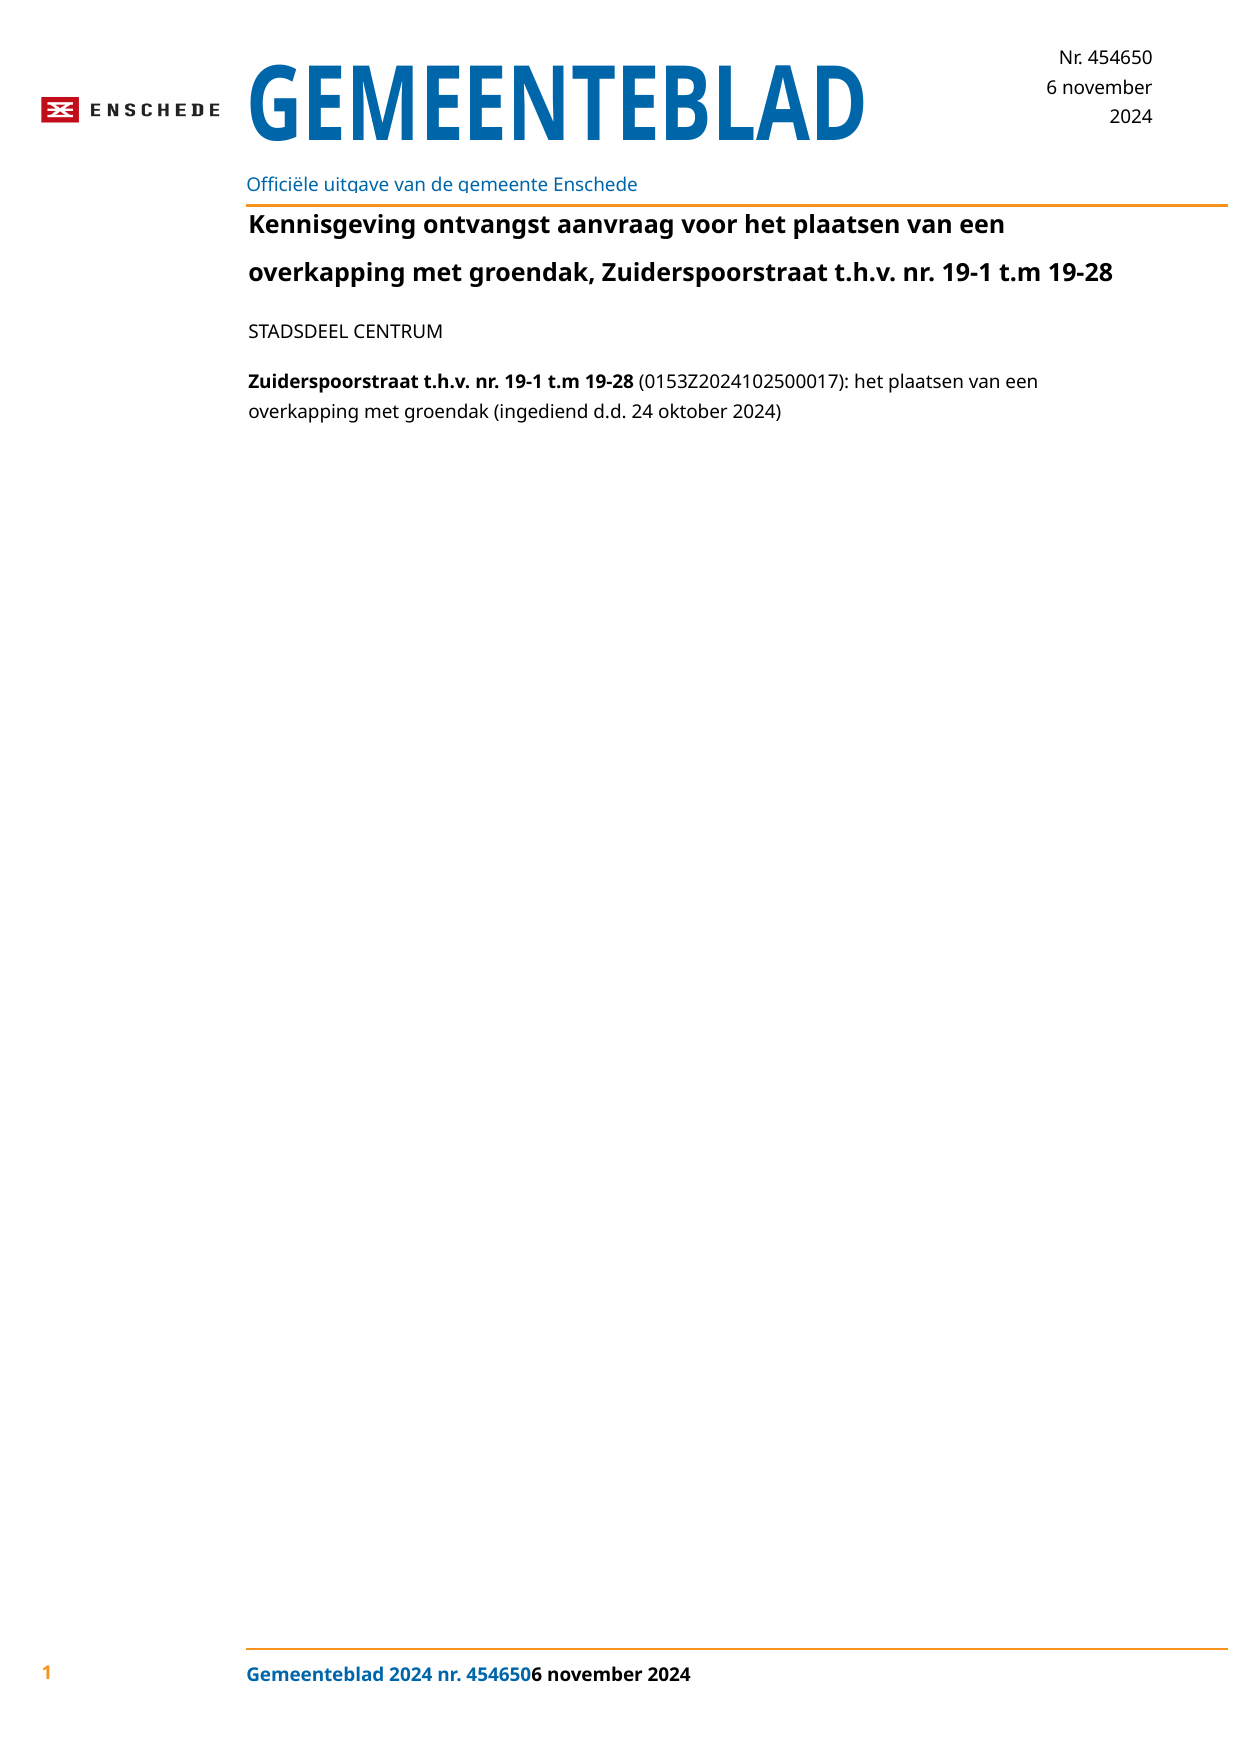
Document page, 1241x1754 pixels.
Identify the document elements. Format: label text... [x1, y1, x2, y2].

picture [41, 47, 231, 172]
text Kennisgeving ontvangst aanvraag voor het plaatsen van een overkapping met groendak, Zuiderspoorstraat t.h.v. nr. 19-1 t.m 19-28 [248, 207, 1152, 288]
text STADSDEEL CENTRUM [248, 318, 1152, 344]
text Zuiderspoorstraat t.h.v. nr. 19-1 t.m 19-28 (0153Z2024102500017): het plaatsen van een overkapping met groendak (ingediend d.d. 24 oktober 2024) [248, 368, 1152, 424]
